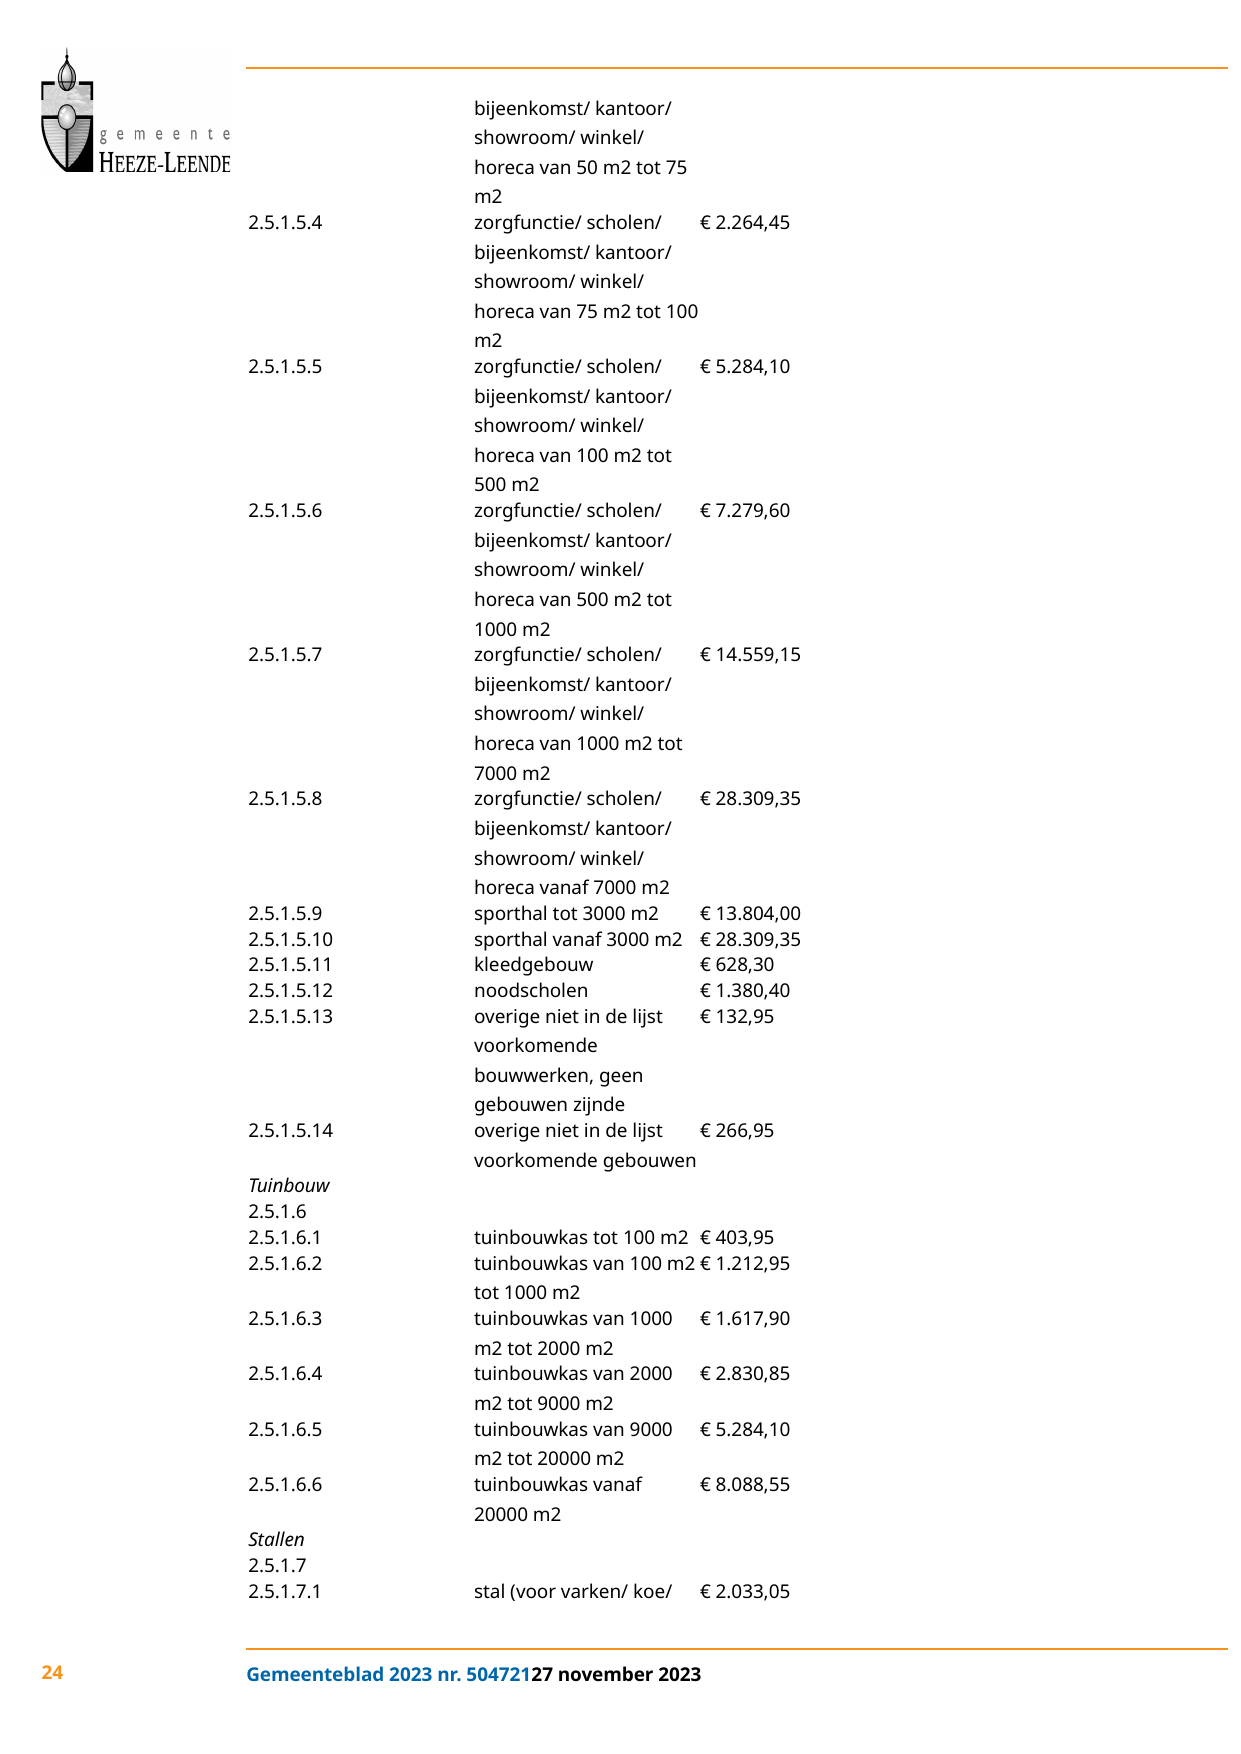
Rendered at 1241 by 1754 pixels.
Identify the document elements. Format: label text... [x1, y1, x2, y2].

table_cell [926, 1250, 1152, 1305]
table_cell € 5.284,10 [700, 353, 926, 497]
table_cell zorgfunctie/ scholen/ bijeenkomst/ kantoor/ showroom/ winkel/ horeca van 75 m2 tot 100 m2 [474, 209, 700, 353]
table_cell € 13.804,00 [700, 900, 926, 926]
table_cell [926, 1118, 1152, 1173]
table_cell [248, 95, 474, 209]
table_cell 2.5.1.5.13 [248, 1003, 474, 1117]
table_cell [700, 1199, 926, 1224]
table_cell [926, 1361, 1152, 1416]
table_cell € 8.088,55 [700, 1471, 926, 1526]
table_cell [926, 209, 1152, 353]
table_cell stal (voor varken/ koe/ [474, 1578, 700, 1604]
table_cell [926, 1578, 1152, 1604]
table_cell [926, 926, 1152, 951]
table_cell tuinbouwkas van 1000 m2 tot 2000 m2 [474, 1305, 700, 1361]
table_cell 2.5.1.6.5 [248, 1416, 474, 1471]
table_cell € 132,95 [700, 1003, 926, 1117]
table_cell € 5.284,10 [700, 1416, 926, 1471]
table_cell € 628,30 [700, 951, 926, 977]
table_cell 2.5.1.5.5 [248, 353, 474, 497]
table_cell 2.5.1.7.1 [248, 1578, 474, 1604]
table_cell € 1.212,95 [700, 1250, 926, 1305]
table_cell tuinbouwkas tot 100 m2 [474, 1224, 700, 1250]
table_cell [926, 1471, 1152, 1526]
table_cell 2.5.1.5.8 [248, 786, 474, 900]
table_cell 2.5.1.5.10 [248, 926, 474, 951]
table_cell € 266,95 [700, 1118, 926, 1173]
table_cell overige niet in de lijst voorkomende bouwwerken, geen gebouwen zijnde [474, 1003, 700, 1117]
table_cell € 2.033,05 [700, 1578, 926, 1604]
table_cell [926, 1224, 1152, 1250]
table_cell bijeenkomst/ kantoor/ showroom/ winkel/ horeca van 50 m2 tot 75 m2 [474, 95, 700, 209]
table_cell 2.5.1.5.6 [248, 498, 474, 641]
table_cell [926, 1305, 1152, 1361]
table_cell tuinbouwkas vanaf 20000 m2 [474, 1471, 700, 1526]
table_cell [926, 786, 1152, 900]
table_cell € 7.279,60 [700, 498, 926, 641]
table_cell Stallen [248, 1526, 1152, 1552]
table_cell € 1.617,90 [700, 1305, 926, 1361]
table_cell [926, 1199, 1152, 1224]
table_cell noodscholen [474, 977, 700, 1003]
table_cell [474, 1552, 700, 1578]
table_cell € 1.380,40 [700, 977, 926, 1003]
table_cell [926, 900, 1152, 926]
table_cell sporthal vanaf 3000 m2 [474, 926, 700, 951]
table_cell € 14.559,15 [700, 641, 926, 786]
table_cell € 28.309,35 [700, 926, 926, 951]
table_cell [926, 641, 1152, 786]
table_cell [474, 1199, 700, 1224]
table_cell € 403,95 [700, 1224, 926, 1250]
table_cell kleedgebouw [474, 951, 700, 977]
table_cell [926, 353, 1152, 497]
table_cell zorgfunctie/ scholen/ bijeenkomst/ kantoor/ showroom/ winkel/ horeca van 500 m2 tot 1000 m2 [474, 498, 700, 641]
table_cell Tuinbouw [248, 1173, 1152, 1198]
table_cell [926, 498, 1152, 641]
table_cell tuinbouwkas van 9000 m2 tot 20000 m2 [474, 1416, 700, 1471]
table_cell € 2.830,85 [700, 1361, 926, 1416]
table_cell 2.5.1.6.6 [248, 1471, 474, 1526]
table_cell € 28.309,35 [700, 786, 926, 900]
table_cell 2.5.1.6.3 [248, 1305, 474, 1361]
table_cell 2.5.1.5.11 [248, 951, 474, 977]
table_cell zorgfunctie/ scholen/ bijeenkomst/ kantoor/ showroom/ winkel/ horeca van 1000 m2 tot 7000 m2 [474, 641, 700, 786]
table_cell 2.5.1.6 [248, 1199, 474, 1224]
table_cell [926, 1552, 1152, 1578]
picture [41, 47, 231, 172]
table_cell tuinbouwkas van 100 m2 tot 1000 m2 [474, 1250, 700, 1305]
table_cell € 2.264,45 [700, 209, 926, 353]
table_cell [926, 95, 1152, 209]
table_cell 2.5.1.5.12 [248, 977, 474, 1003]
table_cell 2.5.1.6.1 [248, 1224, 474, 1250]
table_cell [700, 95, 926, 209]
table_cell overige niet in de lijst voorkomende gebouwen [474, 1118, 700, 1173]
table_cell zorgfunctie/ scholen/ bijeenkomst/ kantoor/ showroom/ winkel/ horeca vanaf 7000 m2 [474, 786, 700, 900]
table_cell zorgfunctie/ scholen/ bijeenkomst/ kantoor/ showroom/ winkel/ horeca van 100 m2 tot 500 m2 [474, 353, 700, 497]
table_cell 2.5.1.6.2 [248, 1250, 474, 1305]
table_cell 2.5.1.7 [248, 1552, 474, 1578]
table_cell 2.5.1.5.7 [248, 641, 474, 786]
table_cell 2.5.1.5.4 [248, 209, 474, 353]
table_cell [926, 977, 1152, 1003]
table_cell sporthal tot 3000 m2 [474, 900, 700, 926]
table_cell [700, 1552, 926, 1578]
table_cell [926, 1003, 1152, 1117]
table_cell [926, 951, 1152, 977]
table_cell [926, 1416, 1152, 1471]
table_cell 2.5.1.5.14 [248, 1118, 474, 1173]
table_cell 2.5.1.5.9 [248, 900, 474, 926]
table_cell tuinbouwkas van 2000 m2 tot 9000 m2 [474, 1361, 700, 1416]
table_cell 2.5.1.6.4 [248, 1361, 474, 1416]
